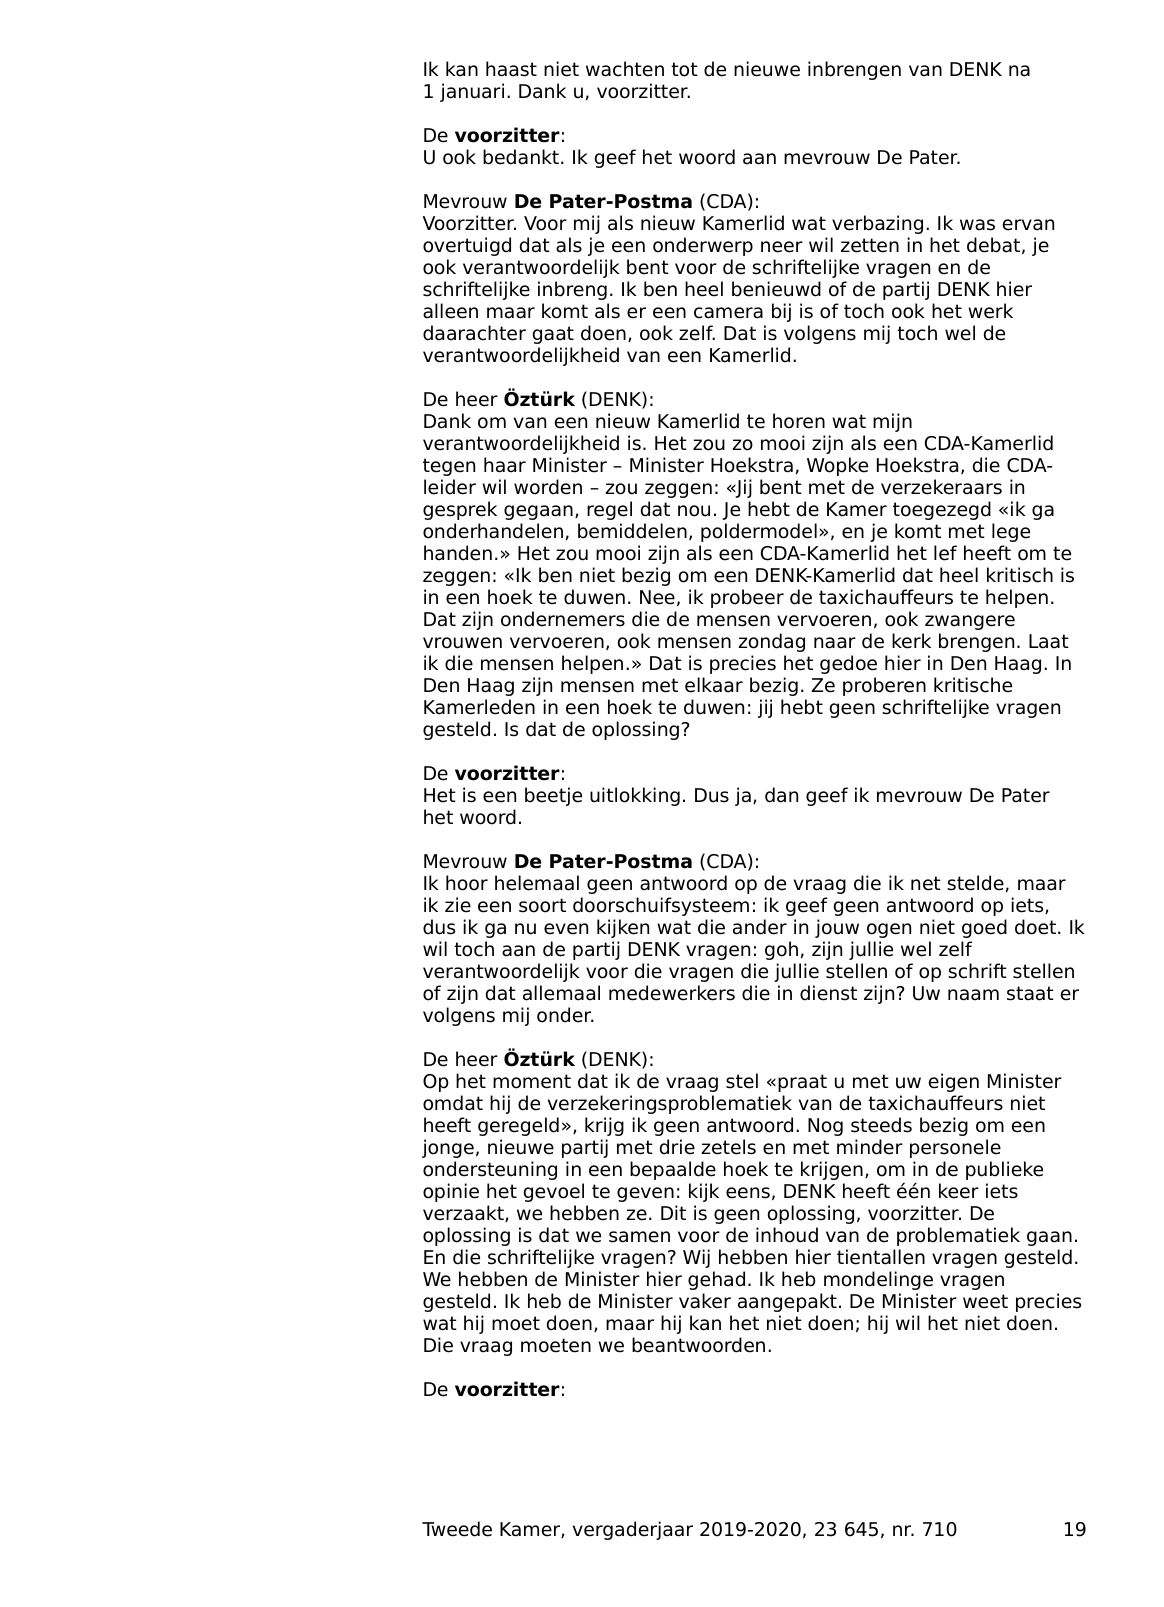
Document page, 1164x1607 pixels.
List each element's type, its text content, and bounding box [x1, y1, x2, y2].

text De heer Öztürk (DENK): [422, 389, 1087, 411]
text Op het moment dat ik de vraag stel «praat u met uw eigen Minister omdat hij de verzekeringsproblematiek van de taxichauffeurs niet heeft geregeld», krijg ik geen antwoord. Nog steeds bezig om een jonge, nieuwe partij met drie zetels en met minder personele ondersteuning in een bepaalde hoek te krijgen, om in de publieke opinie het gevoel te geven: kijk eens, DENK heeft één keer iets verzaakt, we hebben ze. Dit is geen oplossing, voorzitter. De oplossing is dat we samen voor de inhoud van de problematiek gaan. En die schriftelijke vragen? Wij hebben hier tientallen vragen gesteld. We hebben de Minister hier gehad. Ik heb mondelinge vragen gesteld. Ik heb de Minister vaker aangepakt. De Minister weet precies wat hij moet doen, maar hij kan het niet doen; hij wil het niet doen. Die vraag moeten we beantwoorden. [422, 1071, 1087, 1357]
text De heer Öztürk (DENK): [422, 1049, 1087, 1071]
text Dank om van een nieuw Kamerlid te horen wat mijn verantwoordelijkheid is. Het zou zo mooi zijn als een CDA-Kamerlid tegen haar Minister – Minister Hoekstra, Wopke Hoekstra, die CDA-leider wil worden – zou zeggen: «Jij bent met de verzekeraars in gesprek gegaan, regel dat nou. Je hebt de Kamer toegezegd «ik ga onderhandelen, bemiddelen, poldermodel», en je komt met lege handen.» Het zou mooi zijn als een CDA-Kamerlid het lef heeft om te zeggen: «Ik ben niet bezig om een DENK-Kamerlid dat heel kritisch is in een hoek te duwen. Nee, ik probeer de taxichauffeurs te helpen. Dat zijn ondernemers die de mensen vervoeren, ook zwangere vrouwen vervoeren, ook mensen zondag naar de kerk brengen. Laat ik die mensen helpen.» Dat is precies het gedoe hier in Den Haag. In Den Haag zijn mensen met elkaar bezig. Ze proberen kritische Kamerleden in een hoek te duwen: jij hebt geen schriftelijke vragen gesteld. Is dat de oplossing? [422, 411, 1087, 741]
text U ook bedankt. Ik geef het woord aan mevrouw De Pater. [422, 147, 1087, 169]
text Voorzitter. Voor mij als nieuw Kamerlid wat verbazing. Ik was ervan overtuigd dat als je een onderwerp neer wil zetten in het debat, je ook verantwoordelijk bent voor de schriftelijke vragen en de schriftelijke inbreng. Ik ben heel benieuwd of de partij DENK hier alleen maar komt als er een camera bij is of toch ook het werk daarachter gaat doen, ook zelf. Dat is volgens mij toch wel de verantwoordelijkheid van een Kamerlid. [422, 213, 1087, 367]
text De voorzitter: [422, 1379, 1087, 1401]
text Het is een beetje uitlokking. Dus ja, dan geef ik mevrouw De Pater het woord. [422, 785, 1087, 829]
text Ik kan haast niet wachten tot de nieuwe inbrengen van DENK na 1 januari. Dank u, voorzitter. [422, 59, 1087, 103]
text Mevrouw De Pater-Postma (CDA): [422, 191, 1087, 213]
text De voorzitter: [422, 125, 1087, 147]
text De voorzitter: [422, 763, 1087, 785]
text Mevrouw De Pater-Postma (CDA): [422, 851, 1087, 873]
text Ik hoor helemaal geen antwoord op de vraag die ik net stelde, maar ik zie een soort doorschuifsysteem: ik geef geen antwoord op iets, dus ik ga nu even kijken wat die ander in jouw ogen niet goed doet. Ik wil toch aan de partij DENK vragen: goh, zijn jullie wel zelf verantwoordelijk voor die vragen die jullie stellen of op schrift stellen of zijn dat allemaal medewerkers die in dienst zijn? Uw naam staat er volgens mij onder. [422, 873, 1087, 1027]
